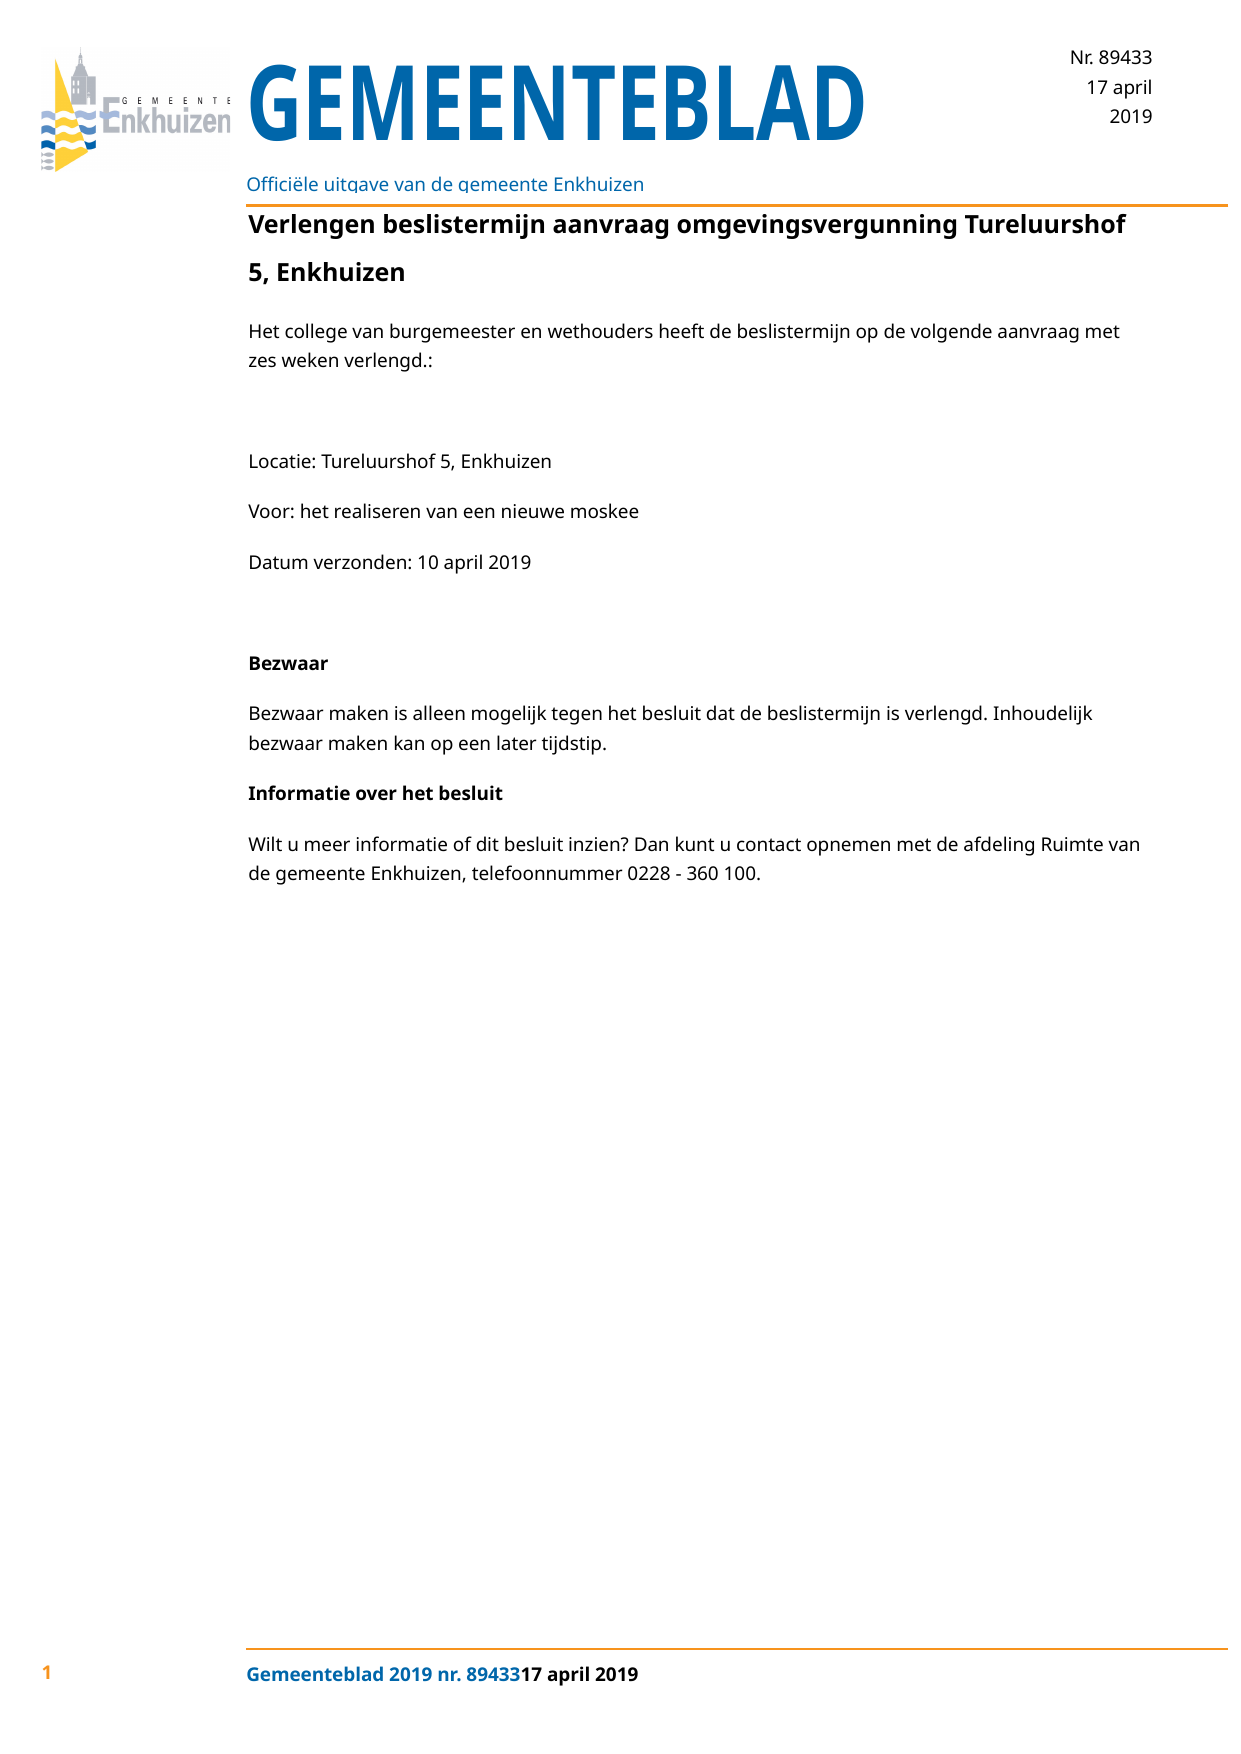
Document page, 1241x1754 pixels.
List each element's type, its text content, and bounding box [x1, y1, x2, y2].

text Verlengen beslistermijn aanvraag omgevingsvergunning Tureluurshof 5, Enkhuizen [248, 207, 1152, 288]
picture [41, 47, 231, 172]
text Informatie over het besluit [248, 780, 1152, 806]
text Bezwaar maken is alleen mogelijk tegen het besluit dat de beslistermijn is verlengd. Inhoudelijk bezwaar maken kan op een later tijdstip. [248, 700, 1152, 756]
text Wilt u meer informatie of dit besluit inzien? Dan kunt u contact opnemen met de afdeling Ruimte van de gemeente Enkhuizen, telefoonnummer 0228 - 360 100. [248, 831, 1152, 886]
text Het college van burgemeester en wethouders heeft de beslistermijn op de volgende aanvraag met zes weken verlengd.: [248, 318, 1152, 373]
text Voor: het realiseren van een nieuwe moskee [248, 499, 1152, 524]
text Bezwaar [248, 650, 1152, 676]
text Locatie: Tureluurshof 5, Enkhuizen [248, 448, 1152, 474]
text Datum verzonden: 10 april 2019 [248, 549, 1152, 575]
